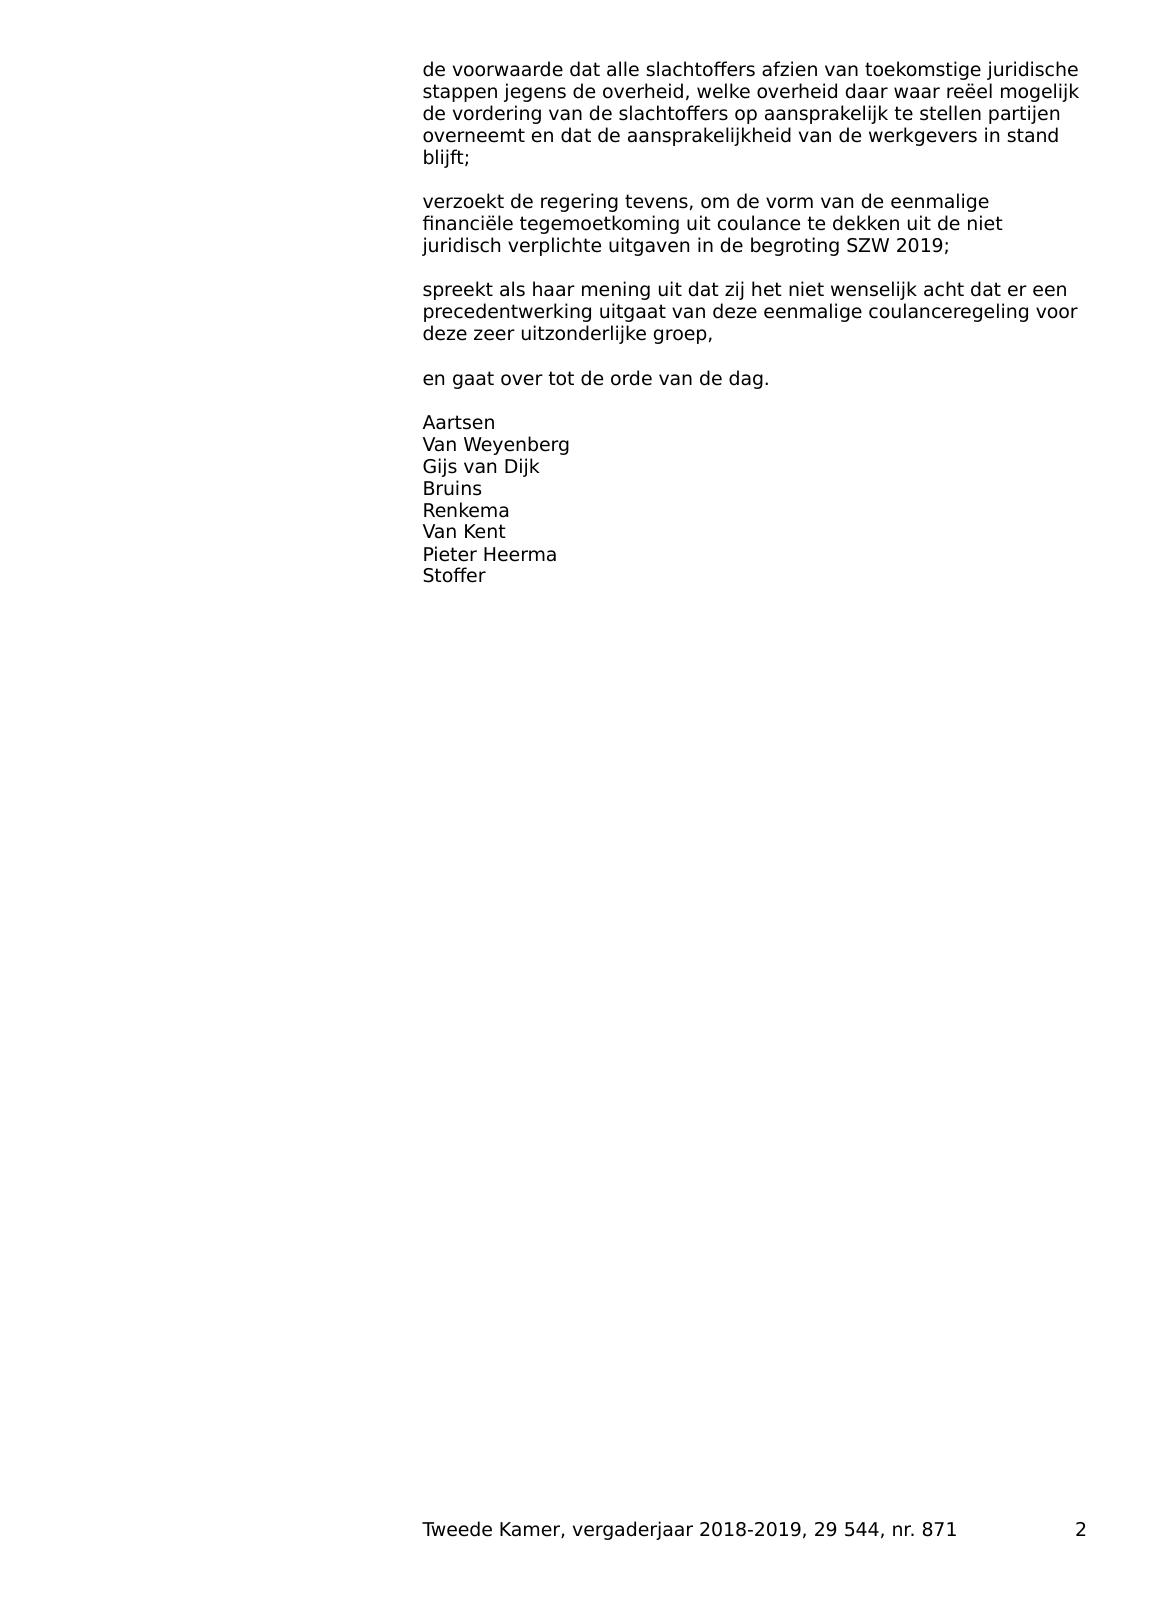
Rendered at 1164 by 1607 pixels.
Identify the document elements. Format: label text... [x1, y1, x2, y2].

text de voorwaarde dat alle slachtoffers afzien van toekomstige juridische stappen jegens de overheid, welke overheid daar waar reëel mogelijk de vordering van de slachtoffers op aansprakelijk te stellen partijen overneemt en dat de aansprakelijkheid van de werkgevers in stand blijft; [422, 59, 1087, 169]
text Van Weyenberg [422, 433, 1087, 456]
text verzoekt de regering tevens, om de vorm van de eenmalige financiële tegemoetkoming uit coulance te dekken uit de niet juridisch verplichte uitgaven in de begroting SZW 2019; [422, 191, 1087, 257]
text spreekt als haar mening uit dat zij het niet wenselijk acht dat er een precedentwerking uitgaat van deze eenmalige coulanceregeling voor deze zeer uitzonderlijke groep, [422, 279, 1087, 345]
text en gaat over tot de orde van de dag. [422, 367, 1087, 389]
text Pieter Heerma [422, 543, 1087, 565]
text Stoffer [422, 565, 1087, 587]
text Gijs van Dijk [422, 456, 1087, 477]
text Van Kent [422, 521, 1087, 543]
text Bruins [422, 477, 1087, 499]
text Aartsen [422, 412, 1087, 433]
text Renkema [422, 499, 1087, 521]
